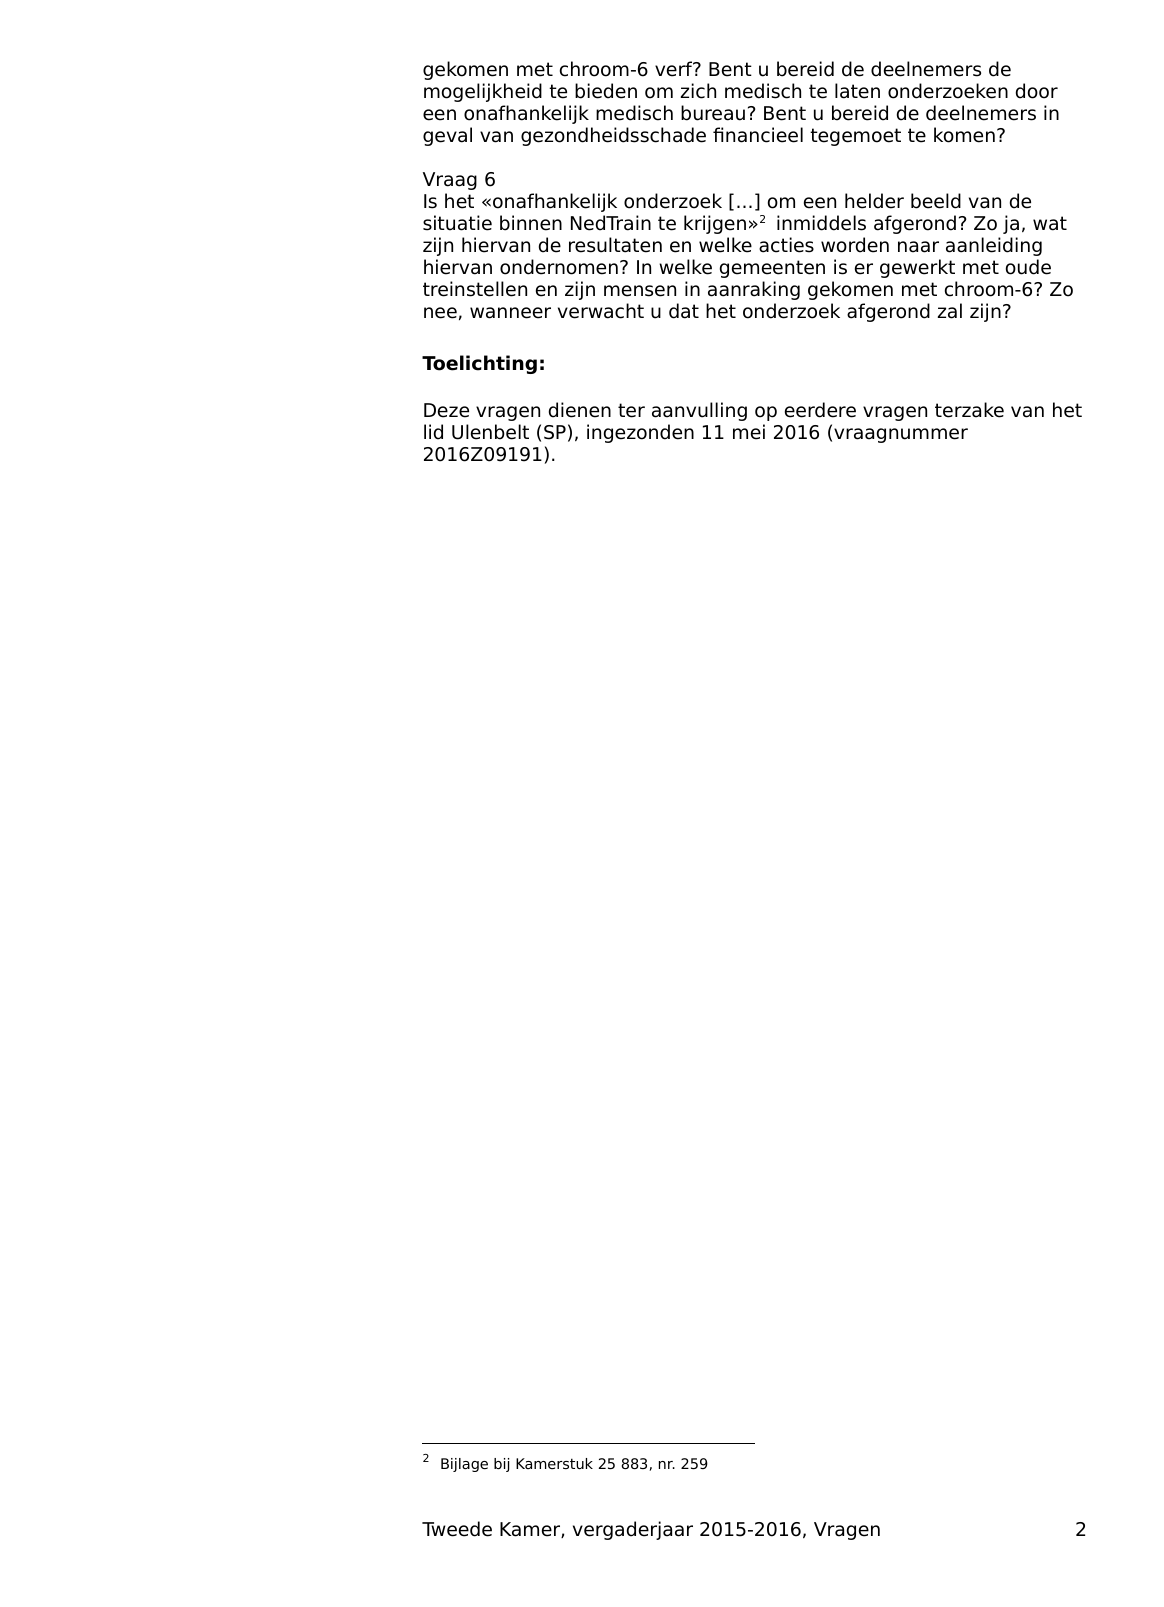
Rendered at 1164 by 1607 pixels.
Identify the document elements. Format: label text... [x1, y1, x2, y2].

text gekomen met chroom-6 verf? Bent u bereid de deelnemers de mogelijkheid te bieden om zich medisch te laten onderzoeken door een onafhankelijk medisch bureau? Bent u bereid de deelnemers in geval van gezondheidsschade financieel tegemoet te komen? [422, 59, 1087, 147]
text Vraag 6 [422, 169, 1087, 191]
text Bijlage bij Kamerstuk 25 883, nr. 259 [422, 1452, 1087, 1474]
text Deze vragen dienen ter aanvulling op eerdere vragen terzake van het lid Ulenbelt (SP), ingezonden 11 mei 2016 (vraagnummer 2016Z09191). [422, 400, 1087, 466]
text Is het «onafhankelijk onderzoek [...] om een helder beeld van de situatie binnen NedTrain te krijgen» inmiddels afgerond? Zo ja, wat zijn hiervan de resultaten en welke acties worden naar aanleiding hiervan ondernomen? In welke gemeenten is er gewerkt met oude treinstellen en zijn mensen in aanraking gekomen met chroom-6? Zo nee, wanneer verwacht u dat het onderzoek afgerond zal zijn? [422, 191, 1087, 323]
subtitle Toelichting: [422, 353, 1087, 375]
